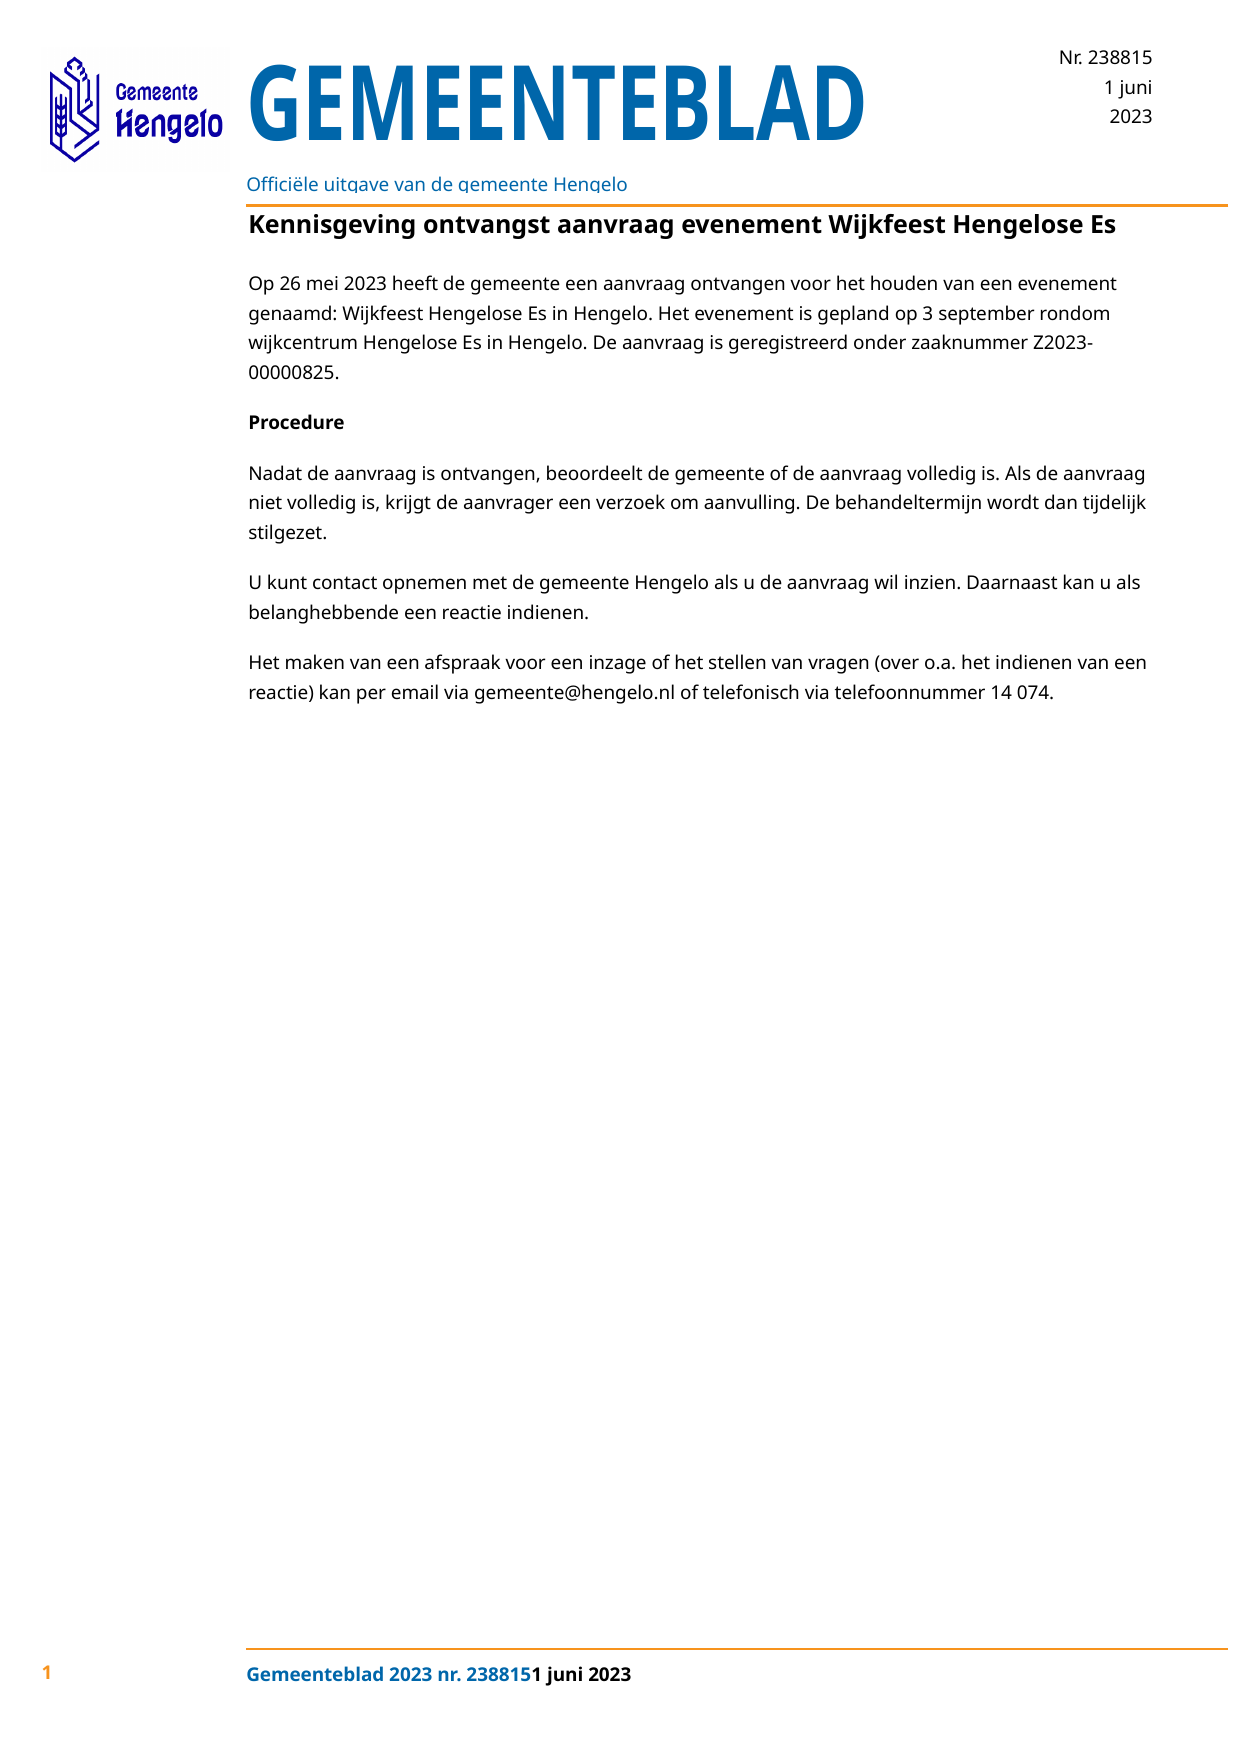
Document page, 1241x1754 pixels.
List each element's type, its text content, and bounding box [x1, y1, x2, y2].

picture [41, 47, 231, 172]
text U kunt contact opnemen met de gemeente Hengelo als u de aanvraag wil inzien. Daarnaast kan u als belanghebbende een reactie indienen. [248, 569, 1152, 625]
text Op 26 mei 2023 heeft de gemeente een aanvraag ontvangen voor het houden van een evenement genaamd: Wijkfeest Hengelose Es in Hengelo. Het evenement is gepland op 3 september rondom wijkcentrum Hengelose Es in Hengelo. De aanvraag is geregistreerd onder zaaknummer Z2023-00000825. [248, 270, 1152, 385]
text Procedure [248, 409, 1152, 435]
text Nadat de aanvraag is ontvangen, beoordeelt de gemeente of de aanvraag volledig is. Als de aanvraag niet volledig is, krijgt de aanvrager een verzoek om aanvulling. De behandeltermijn wordt dan tijdelijk stilgezet. [248, 460, 1152, 545]
text Het maken van een afspraak voor een inzage of het stellen van vragen (over o.a. het indienen van een reactie) kan per email via gemeente@hengelo.nl of telefonisch via telefoonnummer 14 074. [248, 649, 1152, 705]
text Kennisgeving ontvangst aanvraag evenement Wijkfeest Hengelose Es [248, 207, 1152, 241]
